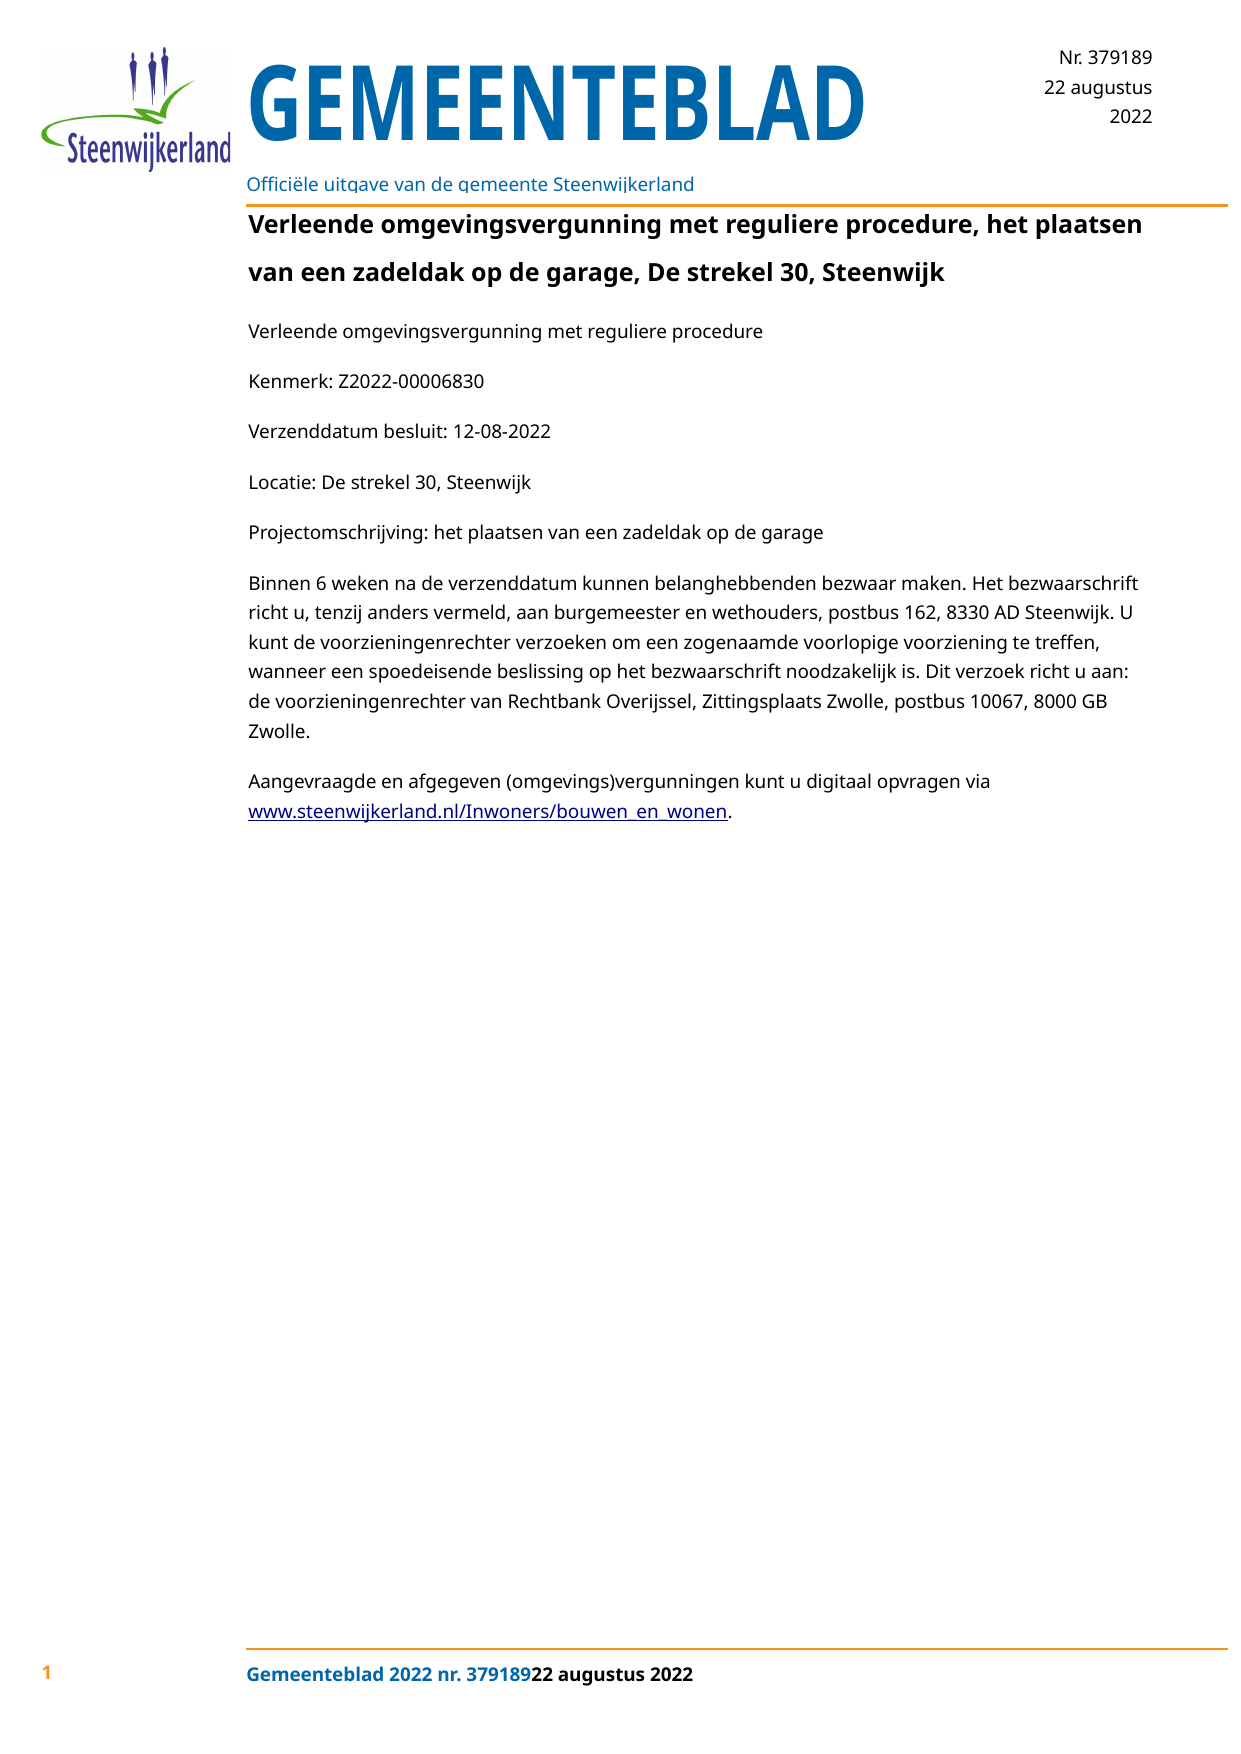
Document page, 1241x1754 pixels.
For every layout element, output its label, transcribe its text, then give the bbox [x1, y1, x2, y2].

text Locatie: De strekel 30, Steenwijk [248, 469, 1152, 495]
text Verleende omgevingsvergunning met reguliere procedure [248, 318, 1152, 344]
text Verleende omgevingsvergunning met reguliere procedure, het plaatsen van een zadeldak op de garage, De strekel 30, Steenwijk [248, 207, 1152, 288]
text Aangevraagde en afgegeven (omgevings)vergunningen kunt u digitaal opvragen via www.steenwijkerland.nl/Inwoners/bouwen_en_wonen. [248, 768, 1152, 824]
text Projectomschrijving: het plaatsen van een zadeldak op de garage [248, 519, 1152, 545]
text Binnen 6 weken na de verzenddatum kunnen belanghebbenden bezwaar maken. Het bezwaarschrift richt u, tenzij anders vermeld, aan burgemeester en wethouders, postbus 162, 8330 AD Steenwijk. U kunt de voorzieningenrechter verzoeken om een zogenaamde voorlopige voorziening te treffen, wanneer een spoedeisende beslissing op het bezwaarschrift noodzakelijk is. Dit verzoek richt u aan: de voorzieningenrechter van Rechtbank Overijssel, Zittingsplaats Zwolle, postbus 10067, 8000 GB Zwolle. [248, 570, 1152, 744]
picture [41, 47, 231, 172]
text Verzenddatum besluit: 12-08-2022 [248, 419, 1152, 444]
text Kenmerk: Z2022-00006830 [248, 368, 1152, 394]
